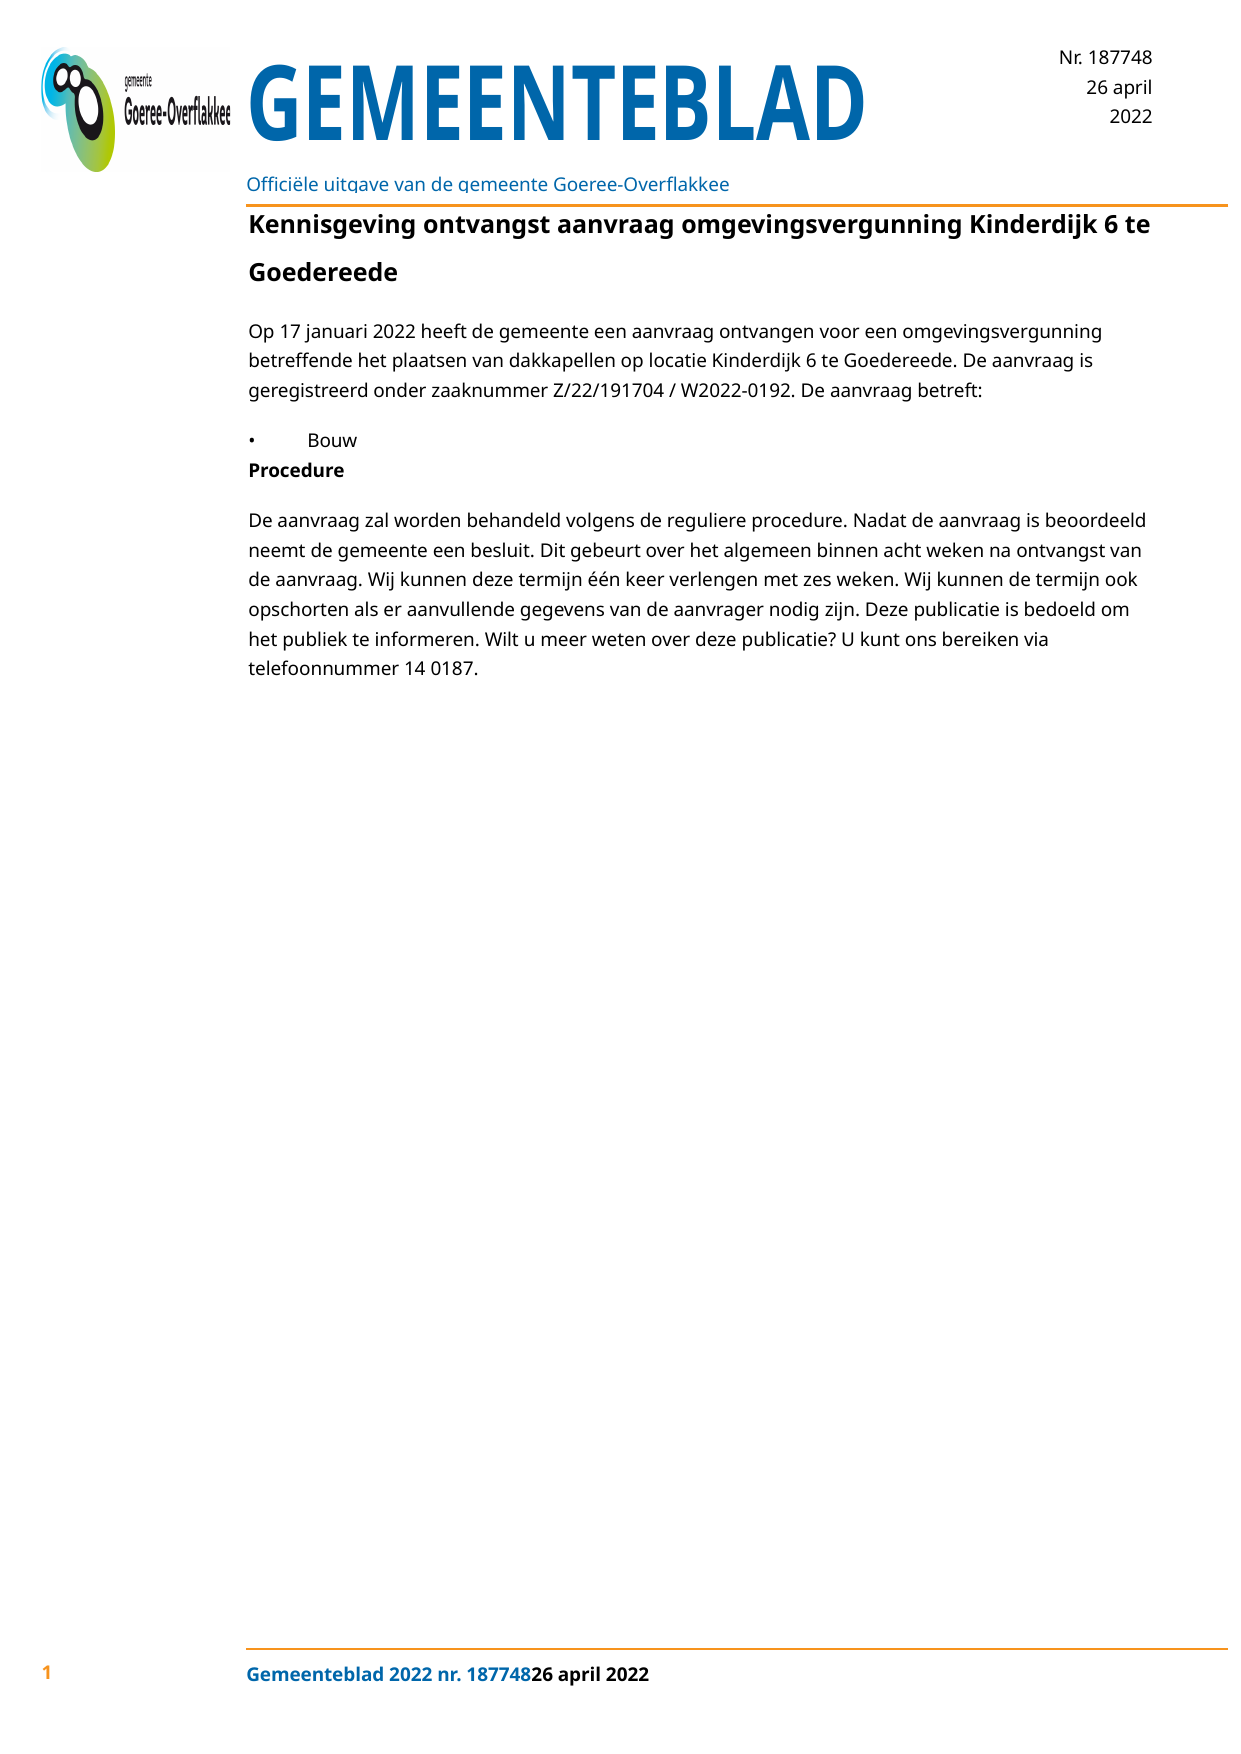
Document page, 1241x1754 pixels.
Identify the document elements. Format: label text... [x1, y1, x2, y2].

text Procedure [248, 457, 1152, 483]
text Kennisgeving ontvangst aanvraag omgevingsvergunning Kinderdijk 6 te Goedereede [248, 207, 1152, 288]
text Op 17 januari 2022 heeft de gemeente een aanvraag ontvangen voor een omgevingsvergunning betreffende het plaatsen van dakkapellen op locatie Kinderdijk 6 te Goedereede. De aanvraag is geregistreerd onder zaaknummer Z/22/191704 / W2022-0192. De aanvraag betreft: [248, 318, 1152, 403]
text De aanvraag zal worden behandeld volgens de reguliere procedure. Nadat de aanvraag is beoordeeld neemt de gemeente een besluit. Dit gebeurt over het algemeen binnen acht weken na ontvangst van de aanvraag. Wij kunnen deze termijn één keer verlengen met zes weken. Wij kunnen de termijn ook opschorten als er aanvullende gegevens van de aanvrager nodig zijn. Deze publicatie is bedoeld om het publiek te informeren. Wilt u meer weten over deze publicatie? U kunt ons bereiken via telefoonnummer 14 0187. [248, 507, 1152, 681]
picture [41, 47, 231, 172]
list Bouw [248, 427, 1152, 453]
